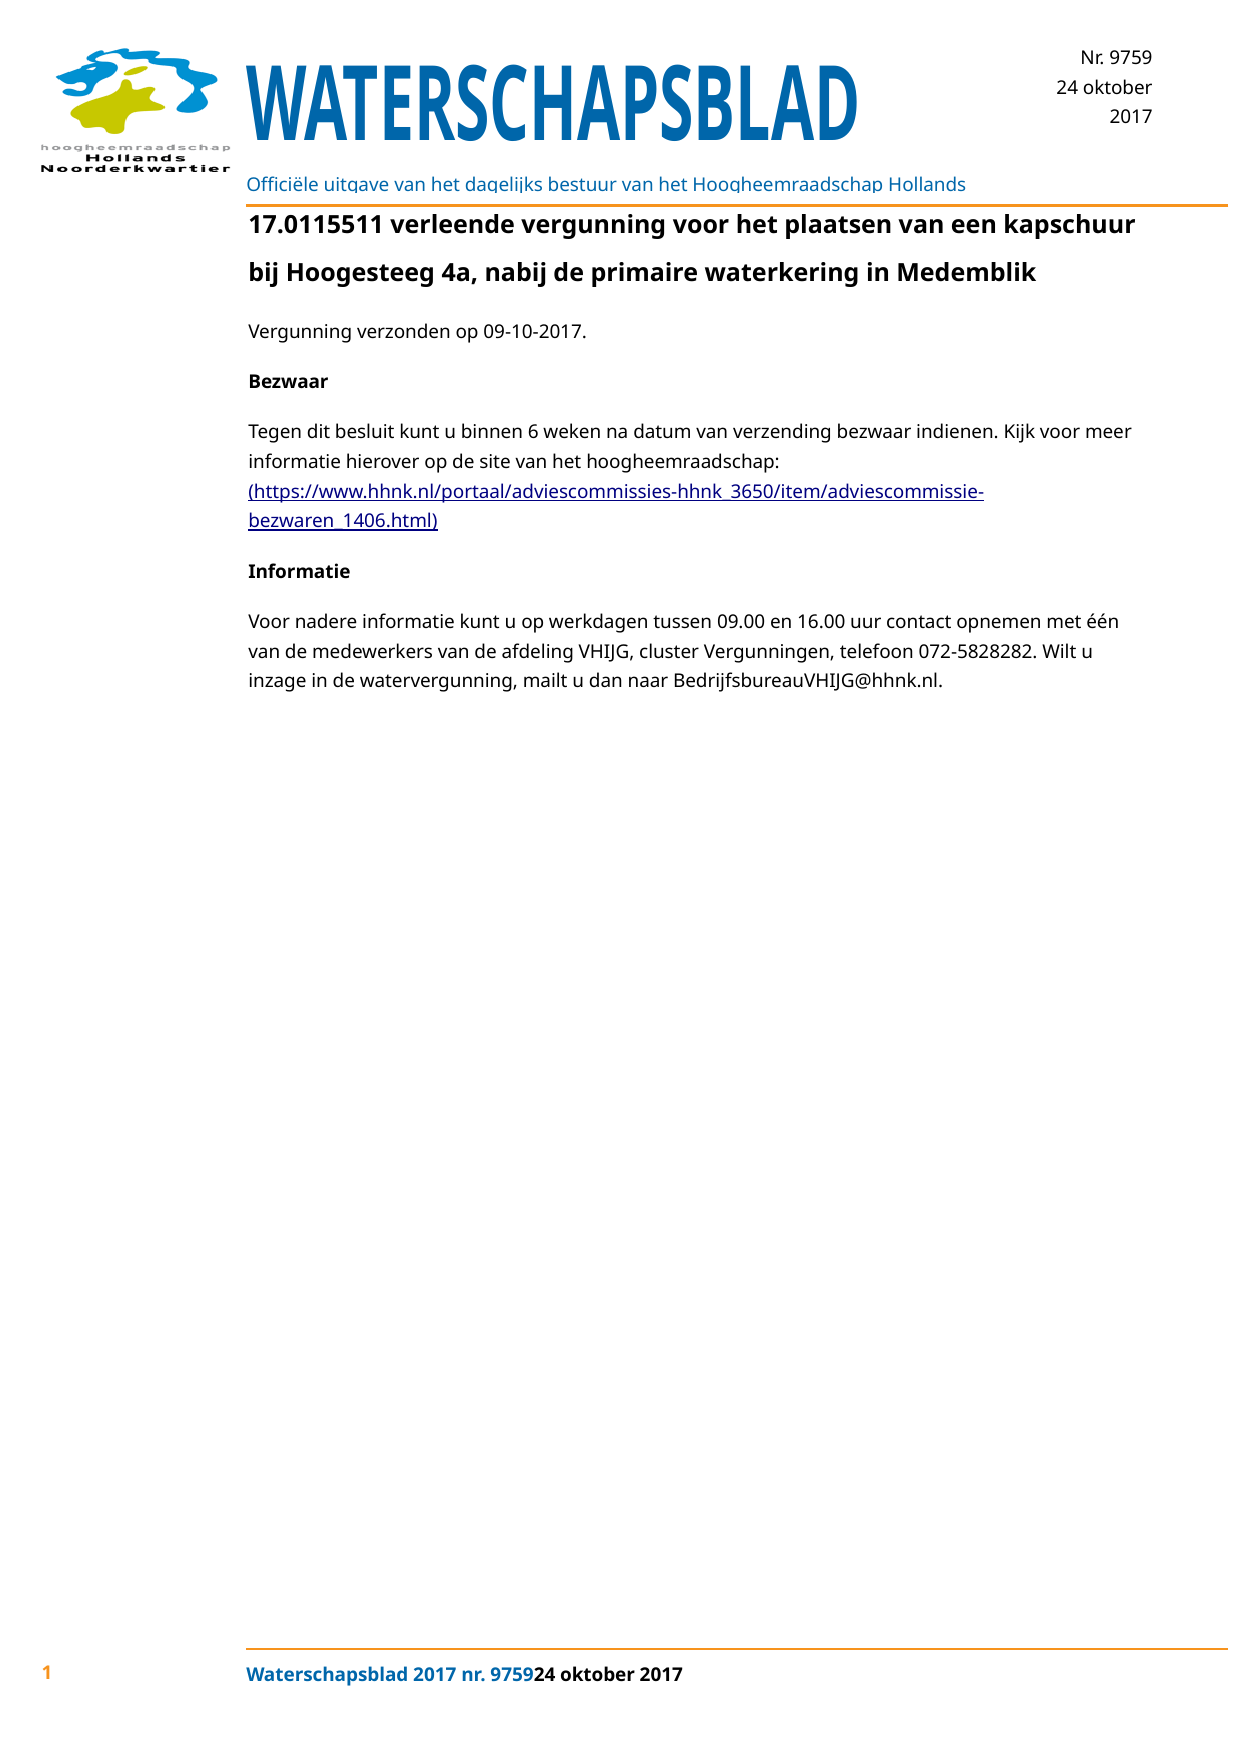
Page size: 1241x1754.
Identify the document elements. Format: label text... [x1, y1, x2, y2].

text Voor nadere informatie kunt u op werkdagen tussen 09.00 en 16.00 uur contact opnemen met één van de medewerkers van de afdeling VHIJG, cluster Vergunningen, telefoon 072-5828282. Wilt u inzage in de watervergunning, mailt u dan naar BedrijfsbureauVHIJG@hhnk.nl. [248, 608, 1152, 693]
picture [41, 47, 231, 172]
text Bezwaar [248, 368, 1152, 394]
text Vergunning verzonden op 09-10-2017. [248, 318, 1152, 344]
text Tegen dit besluit kunt u binnen 6 weken na datum van verzending bezwaar indienen. Kijk voor meer informatie hierover op de site van het hoogheemraadschap: (https://www.hhnk.nl/portaal/adviescommissies-hhnk_3650/item/adviescommissie-bezwaren_1406.html) [248, 419, 1152, 533]
text 17.0115511 verleende vergunning voor het plaatsen van een kapschuur bij Hoogesteeg 4a, nabij de primaire waterkering in Medemblik [248, 207, 1152, 288]
text Informatie [248, 558, 1152, 584]
